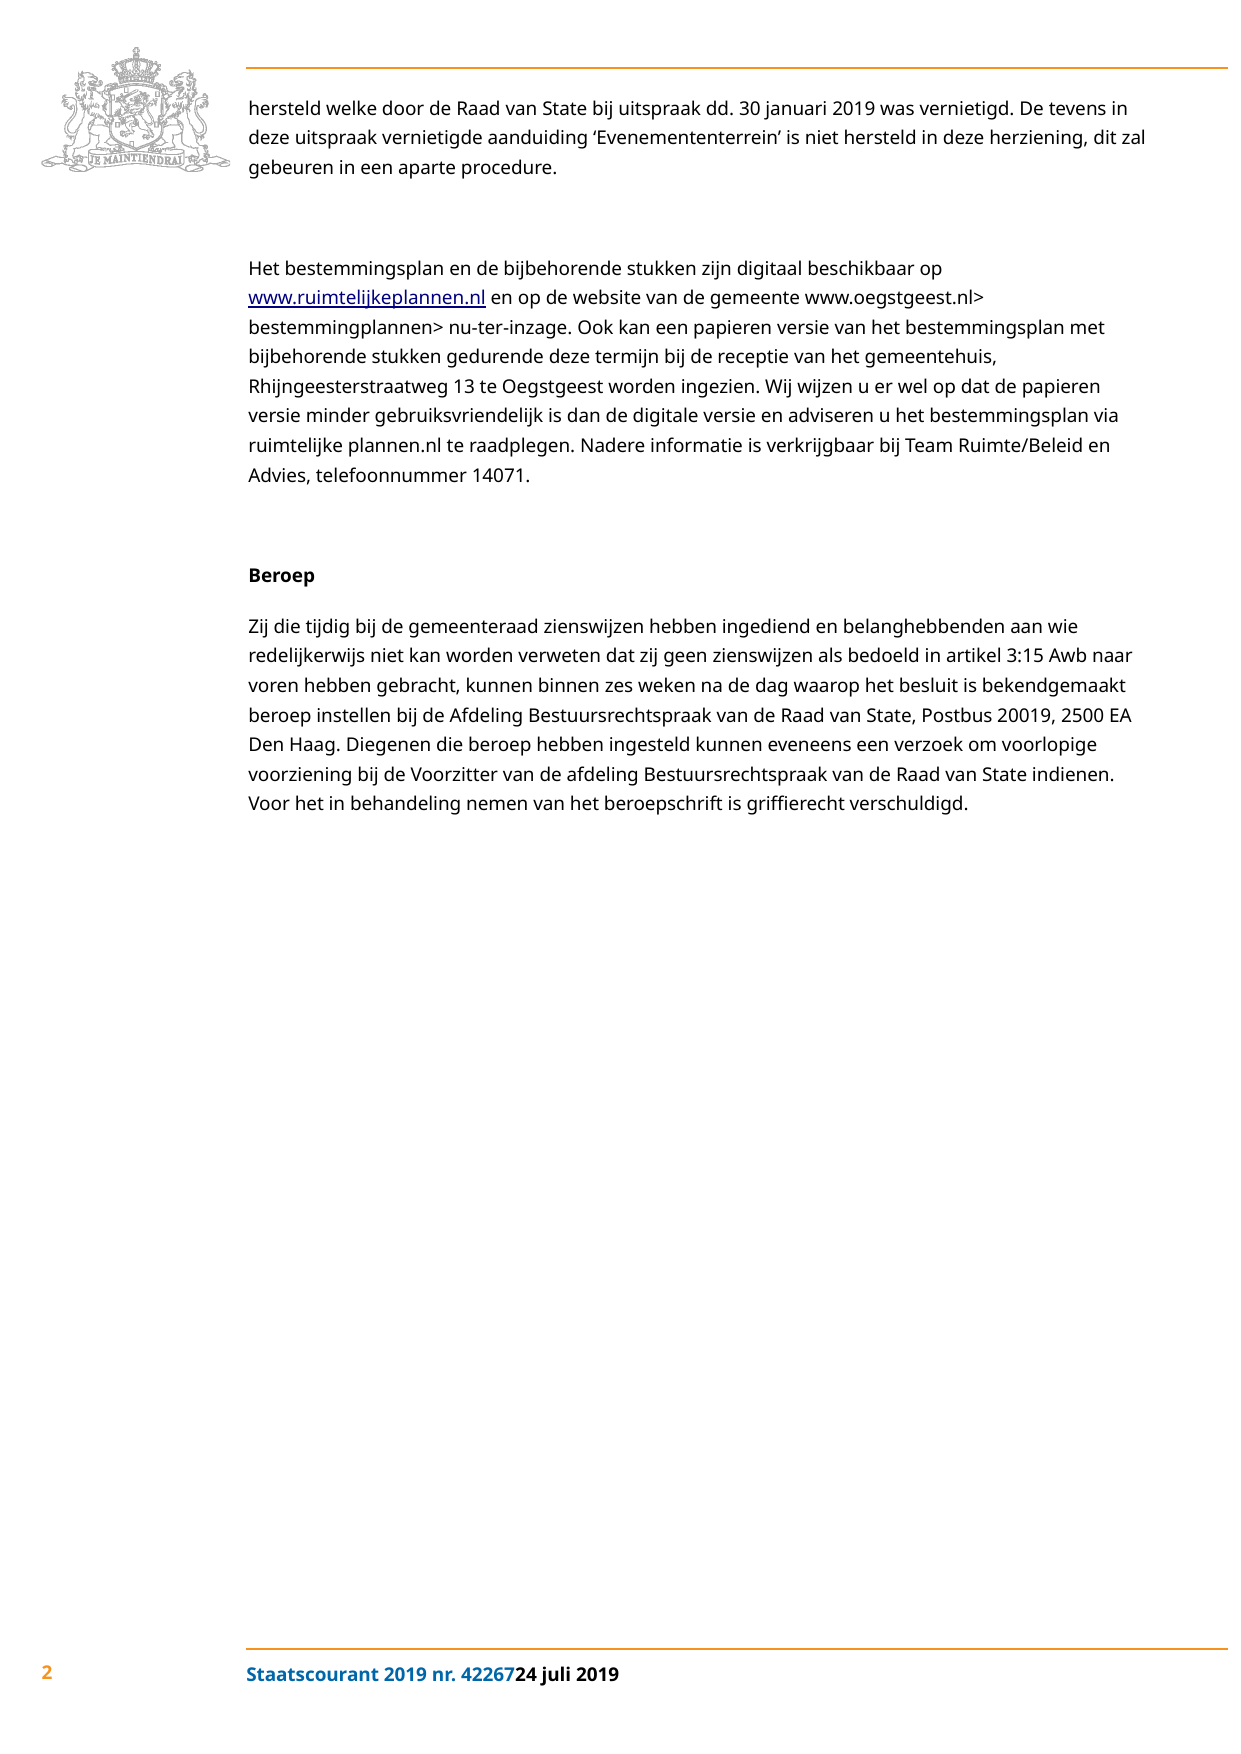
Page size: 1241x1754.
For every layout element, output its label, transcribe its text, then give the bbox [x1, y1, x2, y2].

text hersteld welke door de Raad van State bij uitspraak dd. 30 januari 2019 was vernietigd. De tevens in deze uitspraak vernietigde aanduiding ‘Evenemententerrein’ is niet hersteld in deze herziening, dit zal gebeuren in een aparte procedure. [248, 95, 1152, 180]
text Het bestemmingsplan en de bijbehorende stukken zijn digitaal beschikbaar op www.ruimtelijkeplannen.nl en op de website van de gemeente www.oegstgeest.nl> bestemmingplannen> nu-ter-inzage. Ook kan een papieren versie van het bestemmingsplan met bijbehorende stukken gedurende deze termijn bij de receptie van het gemeentehuis, Rhijngeesterstraatweg 13 te Oegstgeest worden ingezien. Wij wijzen u er wel op dat de papieren versie minder gebruiksvriendelijk is dan de digitale versie en adviseren u het bestemmingsplan via ruimtelijke plannen.nl te raadplegen. Nadere informatie is verkrijgbaar bij Team Ruimte/Beleid en Advies, telefoonnummer 14071. [248, 255, 1152, 488]
text Zij die tijdig bij de gemeenteraad zienswijzen hebben ingediend en belanghebbenden aan wie redelijkerwijs niet kan worden verweten dat zij geen zienswijzen als bedoeld in artikel 3:15 Awb naar voren hebben gebracht, kunnen binnen zes weken na de dag waarop het besluit is bekendgemaakt beroep instellen bij de Afdeling Bestuursrechtspraak van de Raad van State, Postbus 20019, 2500 EA Den Haag. Diegenen die beroep hebben ingesteld kunnen eveneens een verzoek om voorlopige voorziening bij de Voorzitter van de afdeling Bestuursrechtspraak van de Raad van State indienen. Voor het in behandeling nemen van het beroepschrift is griffierecht verschuldigd. [248, 613, 1152, 816]
picture [41, 47, 231, 172]
text Beroep [248, 563, 1152, 588]
